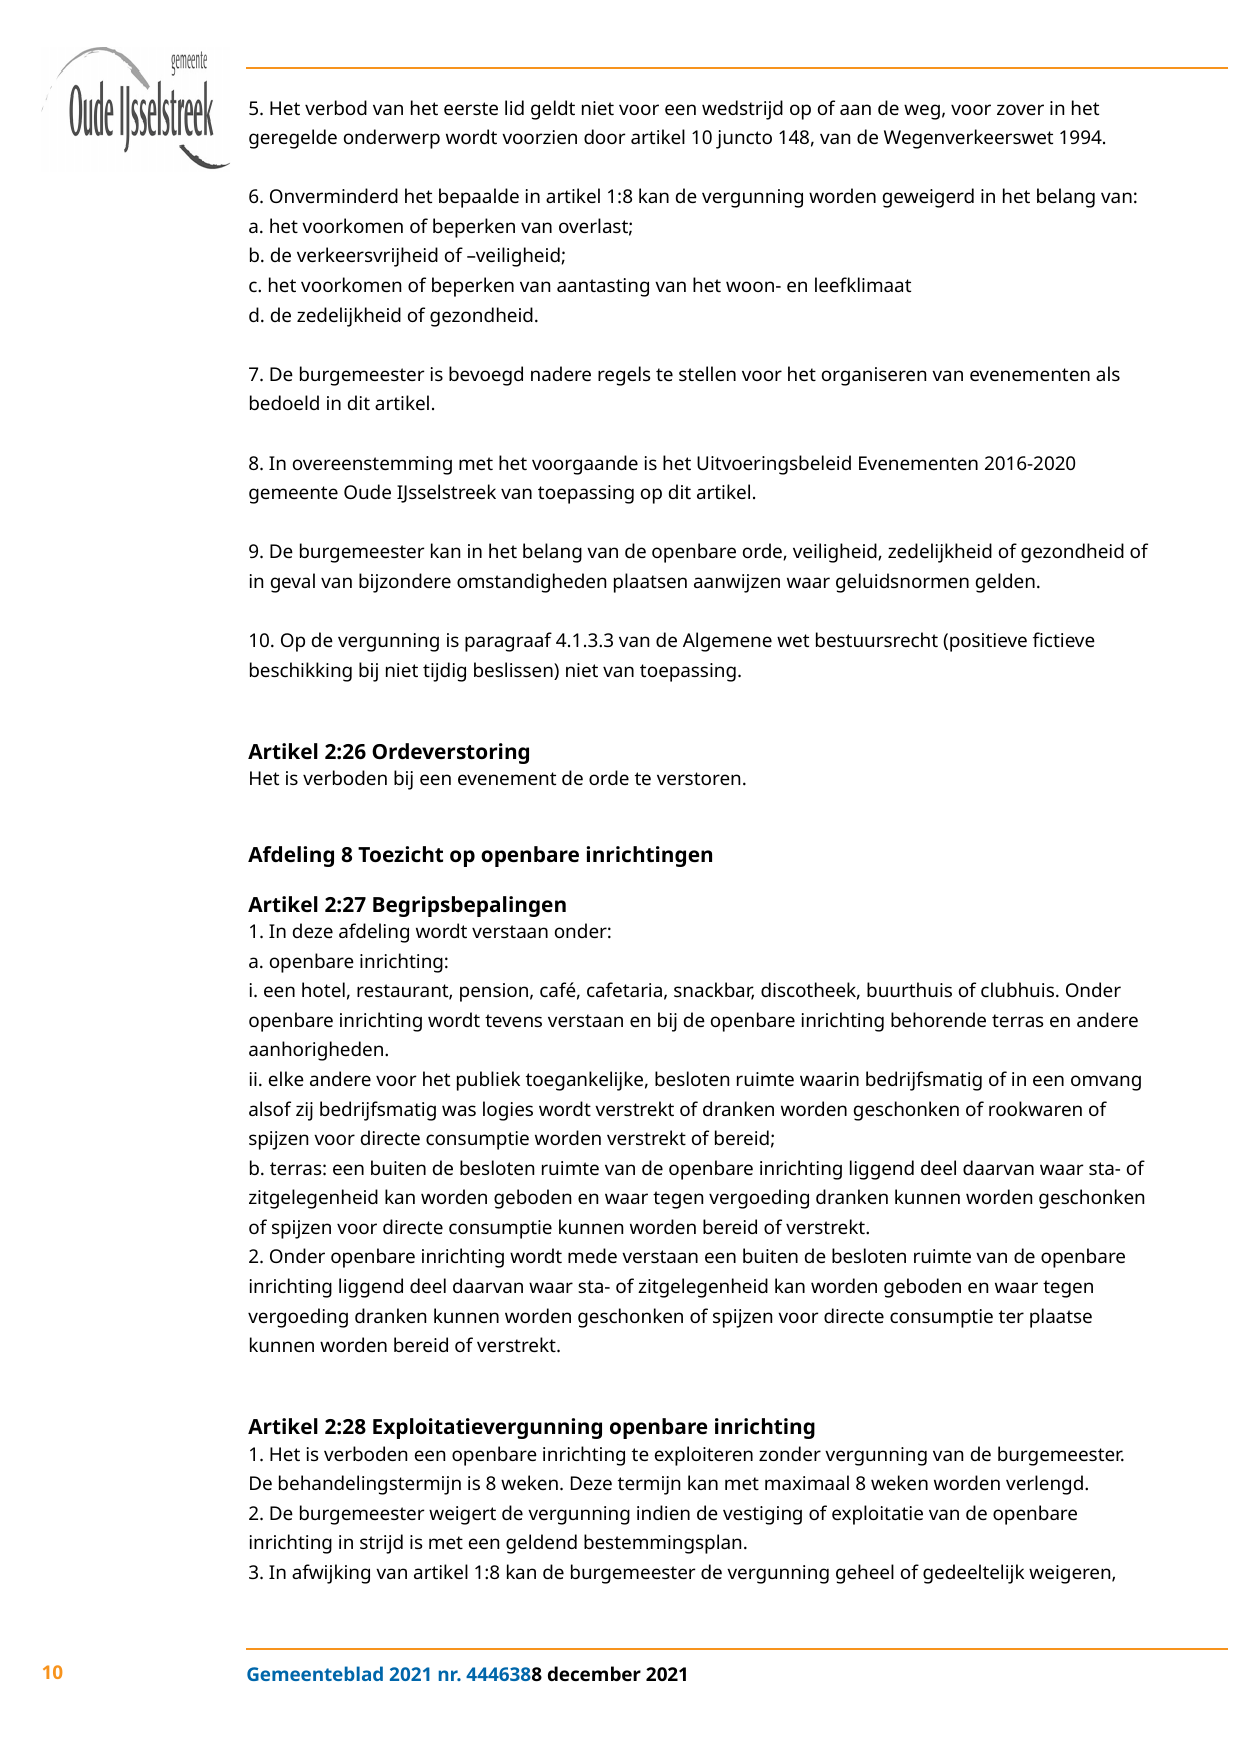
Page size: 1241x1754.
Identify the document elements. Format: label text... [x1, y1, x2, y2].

text a. openbare inrichting: [248, 948, 1152, 973]
text 10. Op de vergunning is paragraaf 4.1.3.3 van de Algemene wet bestuursrecht (positieve fictieve beschikking bij niet tijdig beslissen) niet van toepassing. [248, 627, 1152, 683]
text 9. De burgemeester kan in het belang van de openbare orde, veiligheid, zedelijkheid of gezondheid of in geval van bijzondere omstandigheden plaatsen aanwijzen waar geluidsnormen gelden. [248, 538, 1152, 594]
text 8. In overeenstemming met het voorgaande is het Uitvoeringsbeleid Evenementen 2016-2020 gemeente Oude IJsselstreek van toepassing op dit artikel. [248, 450, 1152, 505]
text 6. Onverminderd het bepaalde in artikel 1:8 kan de vergunning worden geweigerd in het belang van: [248, 183, 1152, 209]
text a. het voorkomen of beperken van overlast; [248, 213, 1152, 239]
text d. de zedelijkheid of gezondheid. [248, 302, 1152, 328]
text 1. In deze afdeling wordt verstaan onder: [248, 918, 1152, 944]
text i. een hotel, restaurant, pension, café, cafetaria, snackbar, discotheek, buurthuis of clubhuis. Onder openbare inrichting wordt tevens verstaan en bij de openbare inrichting behorende terras en andere aanhorigheden. [248, 977, 1152, 1062]
text Artikel 2:26 Ordeverstoring [248, 737, 1152, 765]
text b. de verkeersvrijheid of –veiligheid; [248, 243, 1152, 268]
text 1. Het is verboden een openbare inrichting te exploiteren zonder vergunning van de burgemeester. De behandelingstermijn is 8 weken. Deze termijn kan met maximaal 8 weken worden verlengd. [248, 1441, 1152, 1496]
text Het is verboden bij een evenement de orde te verstoren. [248, 765, 1152, 791]
text 7. De burgemeester is bevoegd nadere regels te stellen voor het organiseren van evenementen als bedoeld in dit artikel. [248, 361, 1152, 416]
text 5. Het verbod van het eerste lid geldt niet voor een wedstrijd op of aan de weg, voor zover in het geregelde onderwerp wordt voorzien door artikel 10 juncto 148, van de Wegenverkeerswet 1994. [248, 95, 1152, 150]
text Artikel 2:28 Exploitatievergunning openbare inrichting [248, 1412, 1152, 1441]
text Artikel 2:27 Begripsbepalingen [248, 890, 1152, 918]
text b. terras: een buiten de besloten ruimte van de openbare inrichting liggend deel daarvan waar sta- of zitgelegenheid kan worden geboden en waar tegen vergoeding dranken kunnen worden geschonken of spijzen voor directe consumptie kunnen worden bereid of verstrekt. [248, 1155, 1152, 1240]
text 2. De burgemeester weigert de vergunning indien de vestiging of exploitatie van de openbare inrichting in strijd is met een geldend bestemmingsplan. [248, 1500, 1152, 1555]
text ii. elke andere voor het publiek toegankelijke, besloten ruimte waarin bedrijfsmatig of in een omvang alsof zij bedrijfsmatig was logies wordt verstrekt of dranken worden geschonken of rookwaren of spijzen voor directe consumptie worden verstrekt of bereid; [248, 1066, 1152, 1151]
text 3. In afwijking van artikel 1:8 kan de burgemeester de vergunning geheel of gedeeltelijk weigeren, [248, 1559, 1152, 1585]
text c. het voorkomen of beperken van aantasting van het woon- en leefklimaat [248, 272, 1152, 298]
picture [41, 47, 231, 172]
text 2. Onder openbare inrichting wordt mede verstaan een buiten de besloten ruimte van de openbare inrichting liggend deel daarvan waar sta- of zitgelegenheid kan worden geboden en waar tegen vergoeding dranken kunnen worden geschonken of spijzen voor directe consumptie ter plaatse kunnen worden bereid of verstrekt. [248, 1244, 1152, 1358]
text Afdeling 8 Toezicht op openbare inrichtingen [248, 841, 1152, 869]
